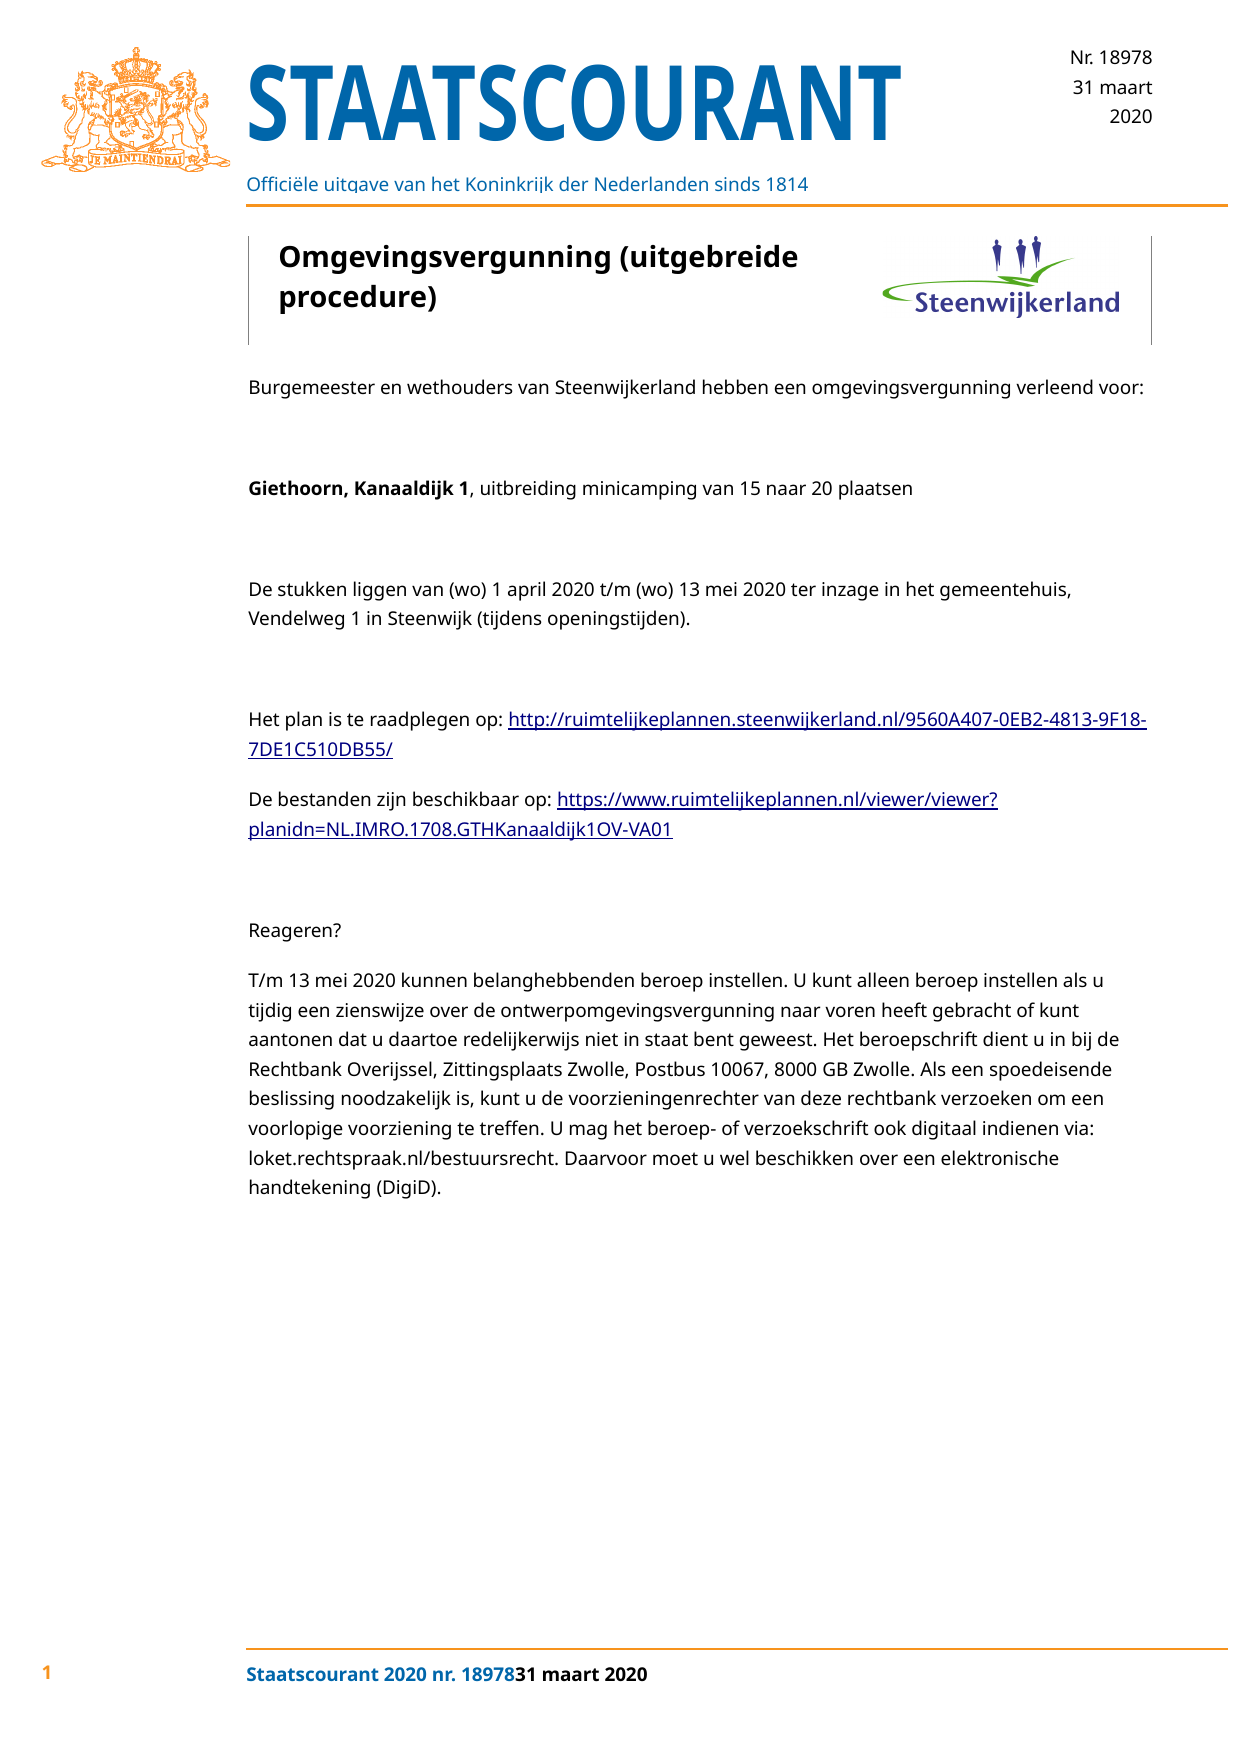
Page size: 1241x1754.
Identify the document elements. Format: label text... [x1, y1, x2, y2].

picture [41, 47, 231, 172]
text De bestanden zijn beschikbaar op: https://www.ruimtelijkeplannen.nl/viewer/viewer?planidn=NL.IMRO.1708.GTHKanaaldijk1OV-VA01 [248, 786, 1152, 842]
text T/m 13 mei 2020 kunnen belanghebbenden beroep instellen. U kunt alleen beroep instellen als u tijdig een zienswijze over de ontwerpomgevingsvergunning naar voren heeft gebracht of kunt aantonen dat u daartoe redelijkerwijs niet in staat bent geweest. Het beroepschrift dient u in bij de Rechtbank Overijssel, Zittingsplaats Zwolle, Postbus 10067, 8000 GB Zwolle. Als een spoedeisende beslissing noodzakelijk is, kunt u de voorzieningenrechter van deze rechtbank verzoeken om een voorlopige voorziening te treffen. U mag het beroep- of verzoekschrift ook digitaal indienen via: loket.rechtspraak.nl/bestuursrecht. Daarvoor moet u wel beschikken over een elektronische handtekening (DigiD). [248, 967, 1152, 1200]
text Burgemeester en wethouders van Steenwijkerland hebben een omgevingsvergunning verleend voor: [248, 374, 1152, 400]
text Het plan is te raadplegen op: http://ruimtelijkeplannen.steenwijkerland.nl/9560A407-0EB2-4813-9F18-7DE1C510DB55/ [248, 706, 1152, 762]
text Giethoorn, Kanaaldijk 1, uitbreiding minicamping van 15 naar 20 plaatsen [248, 475, 1152, 501]
table_header Omgevingsvergunning (uitgebreide procedure) [249, 236, 850, 345]
text De stukken liggen van (wo) 1 april 2020 t/m (wo) 13 mei 2020 ter inzage in het gemeentehuis, Vendelweg 1 in Steenwijk (tijdens openingstijden). [248, 576, 1152, 631]
picture [882, 236, 1119, 318]
text Reageren? [248, 917, 1152, 942]
table_header [850, 236, 1151, 345]
